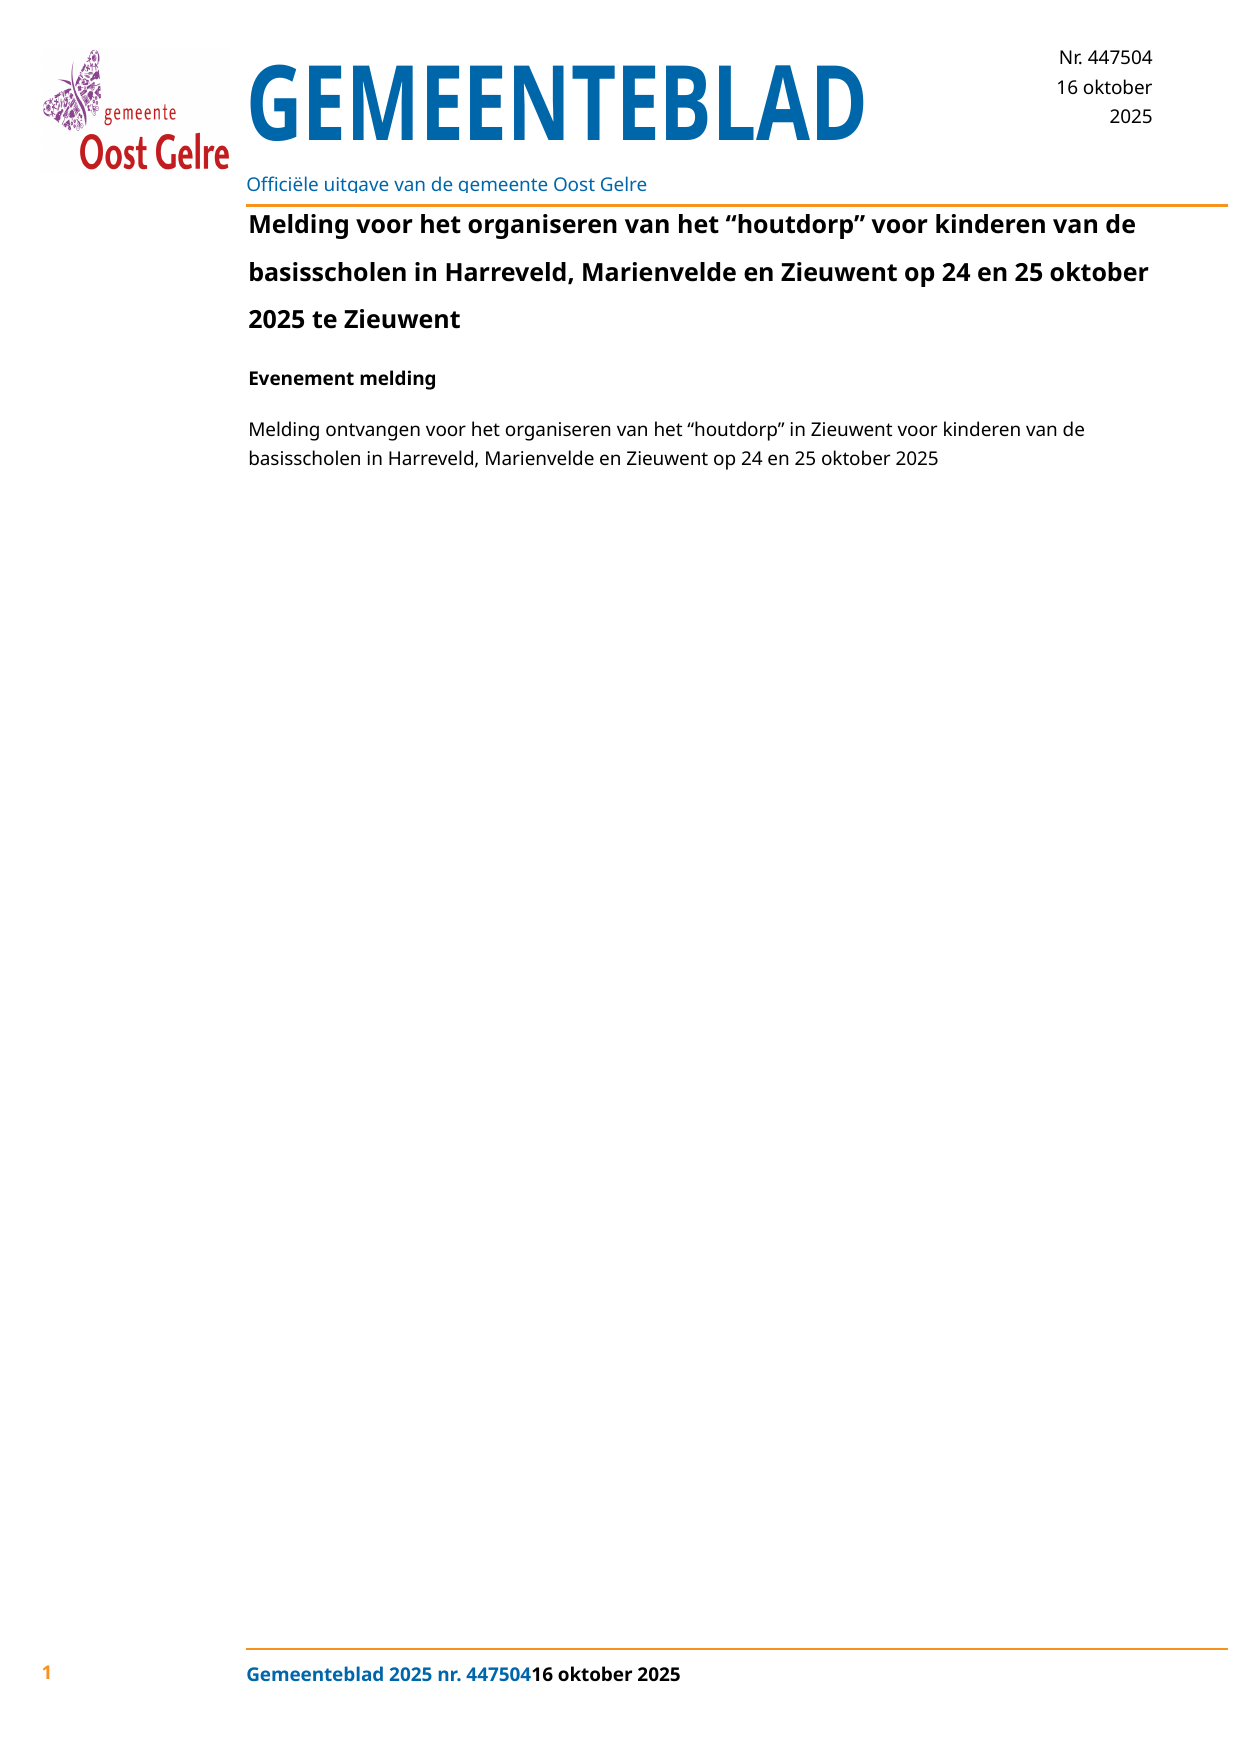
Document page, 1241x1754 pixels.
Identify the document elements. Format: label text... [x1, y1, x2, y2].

text Melding ontvangen voor het organiseren van het “houtdorp” in Zieuwent voor kinderen van de basisscholen in Harreveld, Marienvelde en Zieuwent op 24 en 25 oktober 2025 [248, 416, 1152, 471]
text Melding voor het organiseren van het “houtdorp” voor kinderen van de basisscholen in Harreveld, Marienvelde en Zieuwent op 24 en 25 oktober 2025 te Zieuwent [248, 207, 1152, 336]
picture [41, 47, 231, 172]
text Evenement melding [248, 366, 1152, 391]
